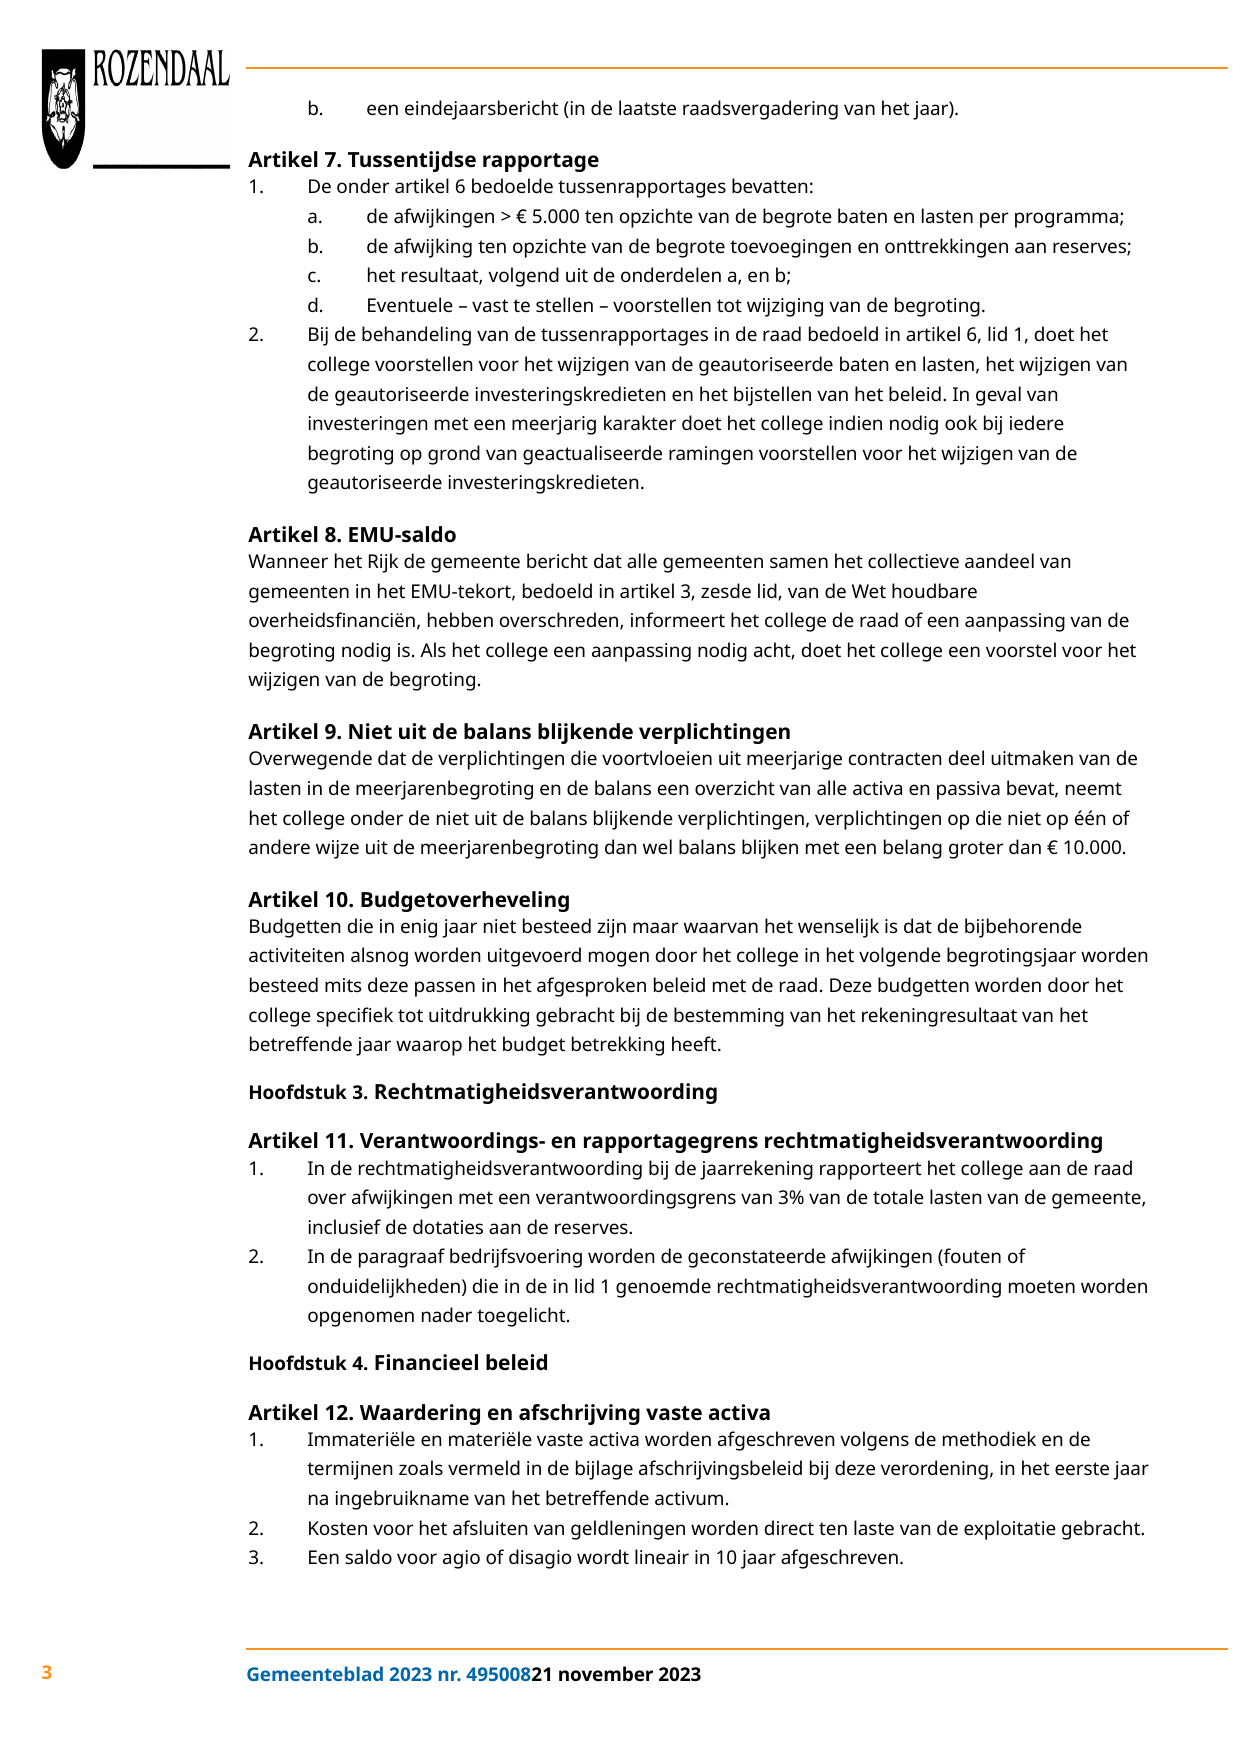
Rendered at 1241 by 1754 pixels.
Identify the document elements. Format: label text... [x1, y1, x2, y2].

list In de paragraaf bedrijfsvoering worden de geconstateerde afwijkingen (fouten of onduidelijkheden) die in de in lid 1 genoemde rechtmatigheidsverantwoording moeten worden opgenomen nader toegelicht. [248, 1243, 1152, 1328]
text Artikel 11. Verantwoordings- en rapportagegrens rechtmatigheidsverantwoording [248, 1126, 1152, 1155]
list de afwijking ten opzichte van de begrote toevoegingen en onttrekkingen aan reserves; [307, 233, 1152, 258]
text Wanneer het Rijk de gemeente bericht dat alle gemeenten samen het collectieve aandeel van gemeenten in het EMU-tekort, bedoeld in artikel 3, zesde lid, van de Wet houdbare overheidsfinanciën, hebben overschreden, informeert het college de raad of een aanpassing van de begroting nodig is. Als het college een aanpassing nodig acht, doet het college een voorstel voor het wijzigen van de begroting. [248, 548, 1152, 692]
text Overwegende dat de verplichtingen die voortvloeien uit meerjarige contracten deel uitmaken van de lasten in de meerjarenbegroting en de balans een overzicht van alle activa en passiva bevat, neemt het college onder de niet uit de balans blijkende verplichtingen, verplichtingen op die niet op één of andere wijze uit de meerjarenbegroting dan wel balans blijken met een belang groter dan € 10.000. [248, 746, 1152, 860]
list de afwijkingen > € 5.000 ten opzichte van de begrote baten en lasten per programma; [307, 203, 1152, 229]
list Immateriële en materiële vaste activa worden afgeschreven volgens de methodiek en de termijnen zoals vermeld in de bijlage afschrijvingsbeleid bij deze verordening, in het eerste jaar na ingebruikname van het betreffende activum. [248, 1426, 1152, 1511]
text Hoofdstuk 4. Financieel beleid [248, 1348, 1152, 1377]
list Bij de behandeling van de tussenrapportages in de raad bedoeld in artikel 6, lid 1, doet het college voorstellen voor het wijzigen van de geautoriseerde baten en lasten, het wijzigen van de geautoriseerde investeringskredieten en het bijstellen van het beleid. In geval van investeringen met een meerjarig karakter doet het college indien nodig ook bij iedere begroting op grond van geactualiseerde ramingen voorstellen voor het wijzigen van de geautoriseerde investeringskredieten. [248, 322, 1152, 495]
text Artikel 12. Waardering en afschrijving vaste activa [248, 1398, 1152, 1426]
picture [41, 47, 231, 172]
text Artikel 8. EMU-saldo [248, 520, 1152, 548]
list De onder artikel 6 bedoelde tussenrapportages bevatten: [248, 174, 1152, 199]
text Budgetten die in enig jaar niet besteed zijn maar waarvan het wenselijk is dat de bijbehorende activiteiten alsnog worden uitgevoerd mogen door het college in het volgende begrotingsjaar worden besteed mits deze passen in het afgesproken beleid met de raad. Deze budgetten worden door het college specifiek tot uitdrukking gebracht bij de bestemming van het rekeningresultaat van het betreffende jaar waarop het budget betrekking heeft. [248, 913, 1152, 1057]
text Hoofdstuk 3. Rechtmatigheidsverantwoording [248, 1077, 1152, 1106]
text Artikel 7. Tussentijdse rapportage [248, 145, 1152, 174]
list het resultaat, volgend uit de onderdelen a, en b; [307, 262, 1152, 288]
text Artikel 9. Niet uit de balans blijkende verplichtingen [248, 717, 1152, 746]
list Kosten voor het afsluiten van geldleningen worden direct ten laste van de exploitatie gebracht. [248, 1515, 1152, 1541]
text Artikel 10. Budgetoverheveling [248, 885, 1152, 913]
list Eventuele – vast te stellen – voorstellen tot wijziging van de begroting. [307, 292, 1152, 318]
list In de rechtmatigheidsverantwoording bij de jaarrekening rapporteert het college aan de raad over afwijkingen met een verantwoordingsgrens van 3% van de totale lasten van de gemeente, inclusief de dotaties aan de reserves. [248, 1155, 1152, 1240]
list Een saldo voor agio of disagio wordt lineair in 10 jaar afgeschreven. [248, 1544, 1152, 1570]
list een eindejaarsbericht (in de laatste raadsvergadering van het jaar). [307, 95, 1152, 121]
